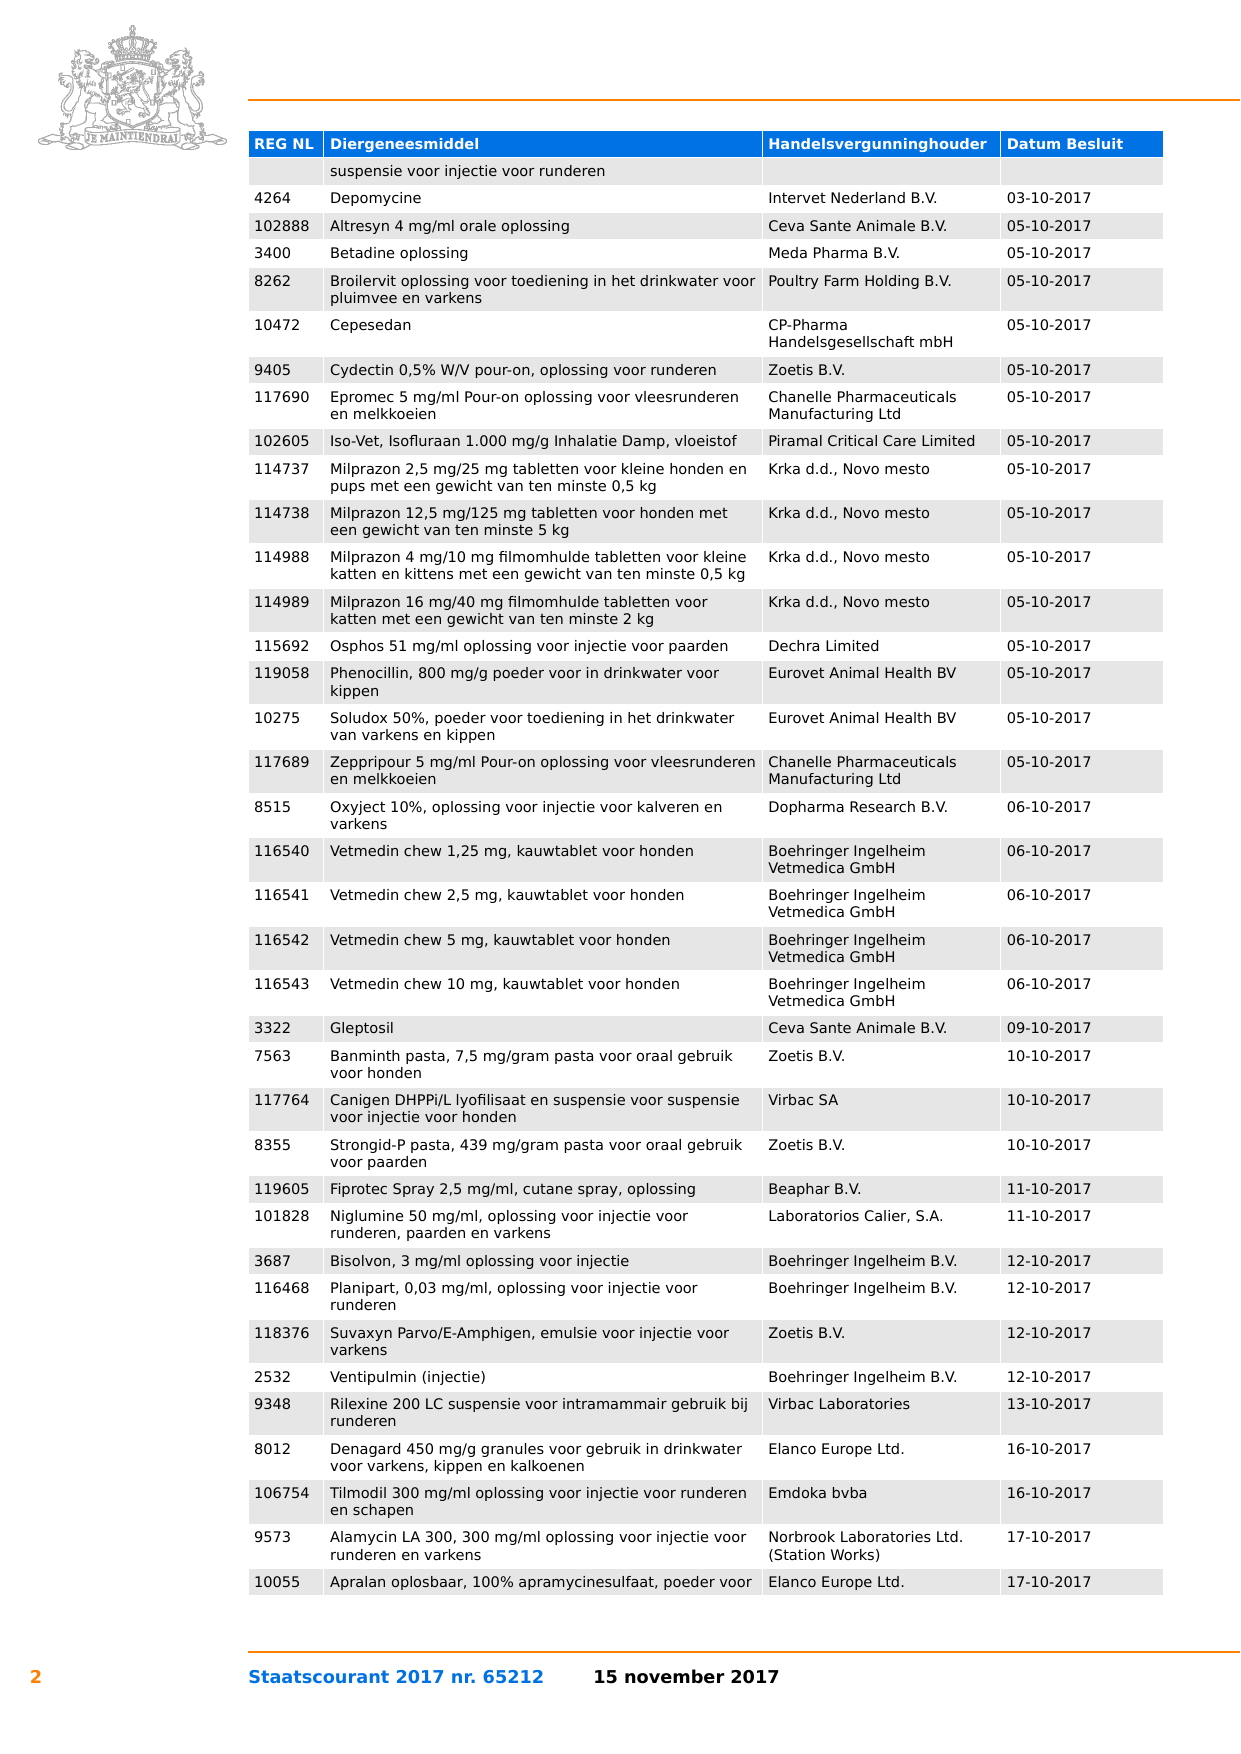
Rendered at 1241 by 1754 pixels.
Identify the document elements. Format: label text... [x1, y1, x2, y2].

table_cell 06-10-2017 [1001, 971, 1163, 1015]
table_cell Denagard 450 mg/g granules voor gebruik in drinkwater voor varkens, kippen en kalkoenen [324, 1436, 762, 1479]
table_cell 8515 [249, 794, 323, 837]
table_cell 115692 [249, 633, 323, 660]
table_cell 05-10-2017 [1001, 312, 1163, 356]
table_cell Vetmedin chew 1,25 mg, kauwtablet voor honden [324, 838, 762, 882]
table_cell Ceva Sante Animale B.V. [763, 1016, 1000, 1042]
table_cell Altresyn 4 mg/ml orale oplossing [324, 213, 762, 239]
table_cell 114988 [249, 545, 323, 588]
table_cell Zeppripour 5 mg/ml Pour-on oplossing voor vleesrunderen en melkkoeien [324, 750, 762, 793]
table_cell Piramal Critical Care Limited [763, 429, 1000, 455]
table_cell 06-10-2017 [1001, 927, 1163, 970]
table_cell 117689 [249, 750, 323, 793]
table_cell Boehringer Ingelheim B.V. [763, 1364, 1000, 1391]
table_cell Krka d.d., Novo mesto [763, 456, 1000, 499]
table_cell Niglumine 50 mg/ml, oplossing voor injectie voor runderen, paarden en varkens [324, 1204, 762, 1247]
table_cell Eurovet Animal Health BV [763, 661, 1000, 704]
table_cell 12-10-2017 [1001, 1364, 1163, 1391]
table_cell 09-10-2017 [1001, 1016, 1163, 1042]
table_cell 8012 [249, 1436, 323, 1479]
table_cell 05-10-2017 [1001, 633, 1163, 660]
table_cell Vetmedin chew 10 mg, kauwtablet voor honden [324, 971, 762, 1015]
table_cell 05-10-2017 [1001, 589, 1163, 632]
table_cell Rilexine 200 LC suspensie voor intramammair gebruik bij runderen [324, 1392, 762, 1435]
table_cell 2532 [249, 1364, 323, 1391]
table_cell 06-10-2017 [1001, 794, 1163, 837]
table_cell Boehringer Ingelheim Vetmedica GmbH [763, 971, 1000, 1015]
table_cell 7563 [249, 1043, 323, 1086]
table_cell 17-10-2017 [1001, 1569, 1163, 1595]
table_cell Beaphar B.V. [763, 1176, 1000, 1203]
table_cell 9573 [249, 1525, 323, 1568]
table_cell 119605 [249, 1176, 323, 1203]
table_cell Boehringer Ingelheim Vetmedica GmbH [763, 838, 1000, 882]
table_cell Boehringer Ingelheim B.V. [763, 1248, 1000, 1274]
table_cell 17-10-2017 [1001, 1525, 1163, 1568]
table_cell Depomycine [324, 186, 762, 212]
table_cell 03-10-2017 [1001, 186, 1163, 212]
table_cell 05-10-2017 [1001, 545, 1163, 588]
table_cell 10-10-2017 [1001, 1132, 1163, 1175]
table_cell 9405 [249, 357, 323, 383]
table_cell 10-10-2017 [1001, 1043, 1163, 1086]
table_header Diergeneesmiddel [324, 131, 762, 157]
table_cell Milprazon 16 mg/40 mg filmomhulde tabletten voor katten met een gewicht van ten minste 2 kg [324, 589, 762, 632]
table_cell 114989 [249, 589, 323, 632]
table_cell 05-10-2017 [1001, 429, 1163, 455]
table_cell 8355 [249, 1132, 323, 1175]
table_cell Strongid-P pasta, 439 mg/gram pasta voor oraal gebruik voor paarden [324, 1132, 762, 1175]
table_cell 116468 [249, 1275, 323, 1319]
table_cell Gleptosil [324, 1016, 762, 1042]
table_cell 05-10-2017 [1001, 750, 1163, 793]
table_cell 06-10-2017 [1001, 883, 1163, 926]
table_cell Epromec 5 mg/ml Pour-on oplossing voor vleesrunderen en melkkoeien [324, 384, 762, 427]
table_cell Krka d.d., Novo mesto [763, 545, 1000, 588]
table_cell Suvaxyn Parvo/E-Amphigen, emulsie voor injectie voor varkens [324, 1320, 762, 1363]
table_cell Virbac SA [763, 1088, 1000, 1131]
table_cell 05-10-2017 [1001, 500, 1163, 543]
table_cell Canigen DHPPi/L lyofilisaat en suspensie voor suspensie voor injectie voor honden [324, 1088, 762, 1131]
table_cell Boehringer Ingelheim B.V. [763, 1275, 1000, 1319]
table_cell Phenocillin, 800 mg/g poeder voor in drinkwater voor kippen [324, 661, 762, 704]
table_cell Chanelle Pharmaceuticals Manufacturing Ltd [763, 384, 1000, 427]
table_cell Krka d.d., Novo mesto [763, 589, 1000, 632]
table_header REG NL [249, 131, 323, 157]
table_cell Boehringer Ingelheim Vetmedica GmbH [763, 927, 1000, 970]
table_cell Apralan oplosbaar, 100% apramycinesulfaat, poeder voor [324, 1569, 762, 1595]
table_cell Banminth pasta, 7,5 mg/gram pasta voor oraal gebruik voor honden [324, 1043, 762, 1086]
table_cell Intervet Nederland B.V. [763, 186, 1000, 212]
table_cell Laboratorios Calier, S.A. [763, 1204, 1000, 1247]
table_cell [763, 158, 1000, 185]
table_cell 8262 [249, 268, 323, 311]
table_cell Poultry Farm Holding B.V. [763, 268, 1000, 311]
table_cell 10472 [249, 312, 323, 356]
table_cell 12-10-2017 [1001, 1248, 1163, 1274]
table_cell Soludox 50%, poeder voor toediening in het drinkwater van varkens en kippen [324, 705, 762, 748]
table_cell 106754 [249, 1480, 323, 1524]
table_cell 119058 [249, 661, 323, 704]
table_cell Oxyject 10%, oplossing voor injectie voor kalveren en varkens [324, 794, 762, 837]
table_cell 12-10-2017 [1001, 1320, 1163, 1363]
table_cell 05-10-2017 [1001, 268, 1163, 311]
table_header Handelsvergunninghouder [763, 131, 1000, 157]
table_cell Cepesedan [324, 312, 762, 356]
table_cell Elanco Europe Ltd. [763, 1436, 1000, 1479]
table_cell 10-10-2017 [1001, 1088, 1163, 1131]
table_cell Betadine oplossing [324, 241, 762, 267]
table_cell 116540 [249, 838, 323, 882]
table_cell 3687 [249, 1248, 323, 1274]
table_cell 116542 [249, 927, 323, 970]
table_cell Dechra Limited [763, 633, 1000, 660]
table_cell Alamycin LA 300, 300 mg/ml oplossing voor injectie voor runderen en varkens [324, 1525, 762, 1568]
table_cell Osphos 51 mg/ml oplossing voor injectie voor paarden [324, 633, 762, 660]
table_cell Krka d.d., Novo mesto [763, 500, 1000, 543]
table_cell Dopharma Research B.V. [763, 794, 1000, 837]
table_cell Virbac Laboratories [763, 1392, 1000, 1435]
table_cell Fiprotec Spray 2,5 mg/ml, cutane spray, oplossing [324, 1176, 762, 1203]
table_cell Vetmedin chew 5 mg, kauwtablet voor honden [324, 927, 762, 970]
table_cell Vetmedin chew 2,5 mg, kauwtablet voor honden [324, 883, 762, 926]
table_cell 05-10-2017 [1001, 456, 1163, 499]
table_cell 116543 [249, 971, 323, 1015]
table_cell Milprazon 4 mg/10 mg filmomhulde tabletten voor kleine katten en kittens met een gewicht van ten minste 0,5 kg [324, 545, 762, 588]
table_cell 118376 [249, 1320, 323, 1363]
table_cell 11-10-2017 [1001, 1176, 1163, 1203]
table_cell 117764 [249, 1088, 323, 1131]
table_cell Ceva Sante Animale B.V. [763, 213, 1000, 239]
table_cell 05-10-2017 [1001, 213, 1163, 239]
table_cell 3322 [249, 1016, 323, 1042]
table_cell Eurovet Animal Health BV [763, 705, 1000, 748]
table_cell 9348 [249, 1392, 323, 1435]
table_cell 06-10-2017 [1001, 838, 1163, 882]
table_cell Planipart, 0,03 mg/ml, oplossing voor injectie voor runderen [324, 1275, 762, 1319]
table_cell 116541 [249, 883, 323, 926]
table_cell Emdoka bvba [763, 1480, 1000, 1524]
table_cell Zoetis B.V. [763, 357, 1000, 383]
table_cell 16-10-2017 [1001, 1436, 1163, 1479]
table_cell Zoetis B.V. [763, 1132, 1000, 1175]
table_cell Elanco Europe Ltd. [763, 1569, 1000, 1595]
table_cell Broilervit oplossing voor toediening in het drinkwater voor pluimvee en varkens [324, 268, 762, 311]
table_cell [249, 158, 323, 185]
table_cell Chanelle Pharmaceuticals Manufacturing Ltd [763, 750, 1000, 793]
table_cell Ventipulmin (injectie) [324, 1364, 762, 1391]
table_cell 11-10-2017 [1001, 1204, 1163, 1247]
table_cell Bisolvon, 3 mg/ml oplossing voor injectie [324, 1248, 762, 1274]
table_cell 102888 [249, 213, 323, 239]
table_cell 13-10-2017 [1001, 1392, 1163, 1435]
table_cell Meda Pharma B.V. [763, 241, 1000, 267]
table_cell 05-10-2017 [1001, 661, 1163, 704]
picture [38, 25, 227, 150]
table_cell suspensie voor injectie voor runderen [324, 158, 762, 185]
table_cell 05-10-2017 [1001, 384, 1163, 427]
table_cell 16-10-2017 [1001, 1480, 1163, 1524]
table_cell 114737 [249, 456, 323, 499]
table_cell Iso-Vet, Isofluraan 1.000 mg/g Inhalatie Damp, vloeistof [324, 429, 762, 455]
table_cell 114738 [249, 500, 323, 543]
table_cell 4264 [249, 186, 323, 212]
table_cell CP-Pharma Handelsgesellschaft mbH [763, 312, 1000, 356]
table_cell Zoetis B.V. [763, 1320, 1000, 1363]
table_cell 102605 [249, 429, 323, 455]
table_cell Tilmodil 300 mg/ml oplossing voor injectie voor runderen en schapen [324, 1480, 762, 1524]
table_cell Boehringer Ingelheim Vetmedica GmbH [763, 883, 1000, 926]
table_cell Milprazon 12,5 mg/125 mg tabletten voor honden met een gewicht van ten minste 5 kg [324, 500, 762, 543]
table_cell 05-10-2017 [1001, 357, 1163, 383]
table_cell 05-10-2017 [1001, 705, 1163, 748]
table_cell 12-10-2017 [1001, 1275, 1163, 1319]
table_cell 3400 [249, 241, 323, 267]
table_cell 117690 [249, 384, 323, 427]
table_cell 101828 [249, 1204, 323, 1247]
table_header Datum Besluit [1001, 131, 1163, 157]
table_cell Norbrook Laboratories Ltd. (Station Works) [763, 1525, 1000, 1568]
table_cell Milprazon 2,5 mg/25 mg tabletten voor kleine honden en pups met een gewicht van ten minste 0,5 kg [324, 456, 762, 499]
table_cell 05-10-2017 [1001, 241, 1163, 267]
table_cell 10275 [249, 705, 323, 748]
table_cell Cydectin 0,5% W/V pour-on, oplossing voor runderen [324, 357, 762, 383]
table_cell 10055 [249, 1569, 323, 1595]
table_cell [1001, 158, 1163, 185]
table_cell Zoetis B.V. [763, 1043, 1000, 1086]
